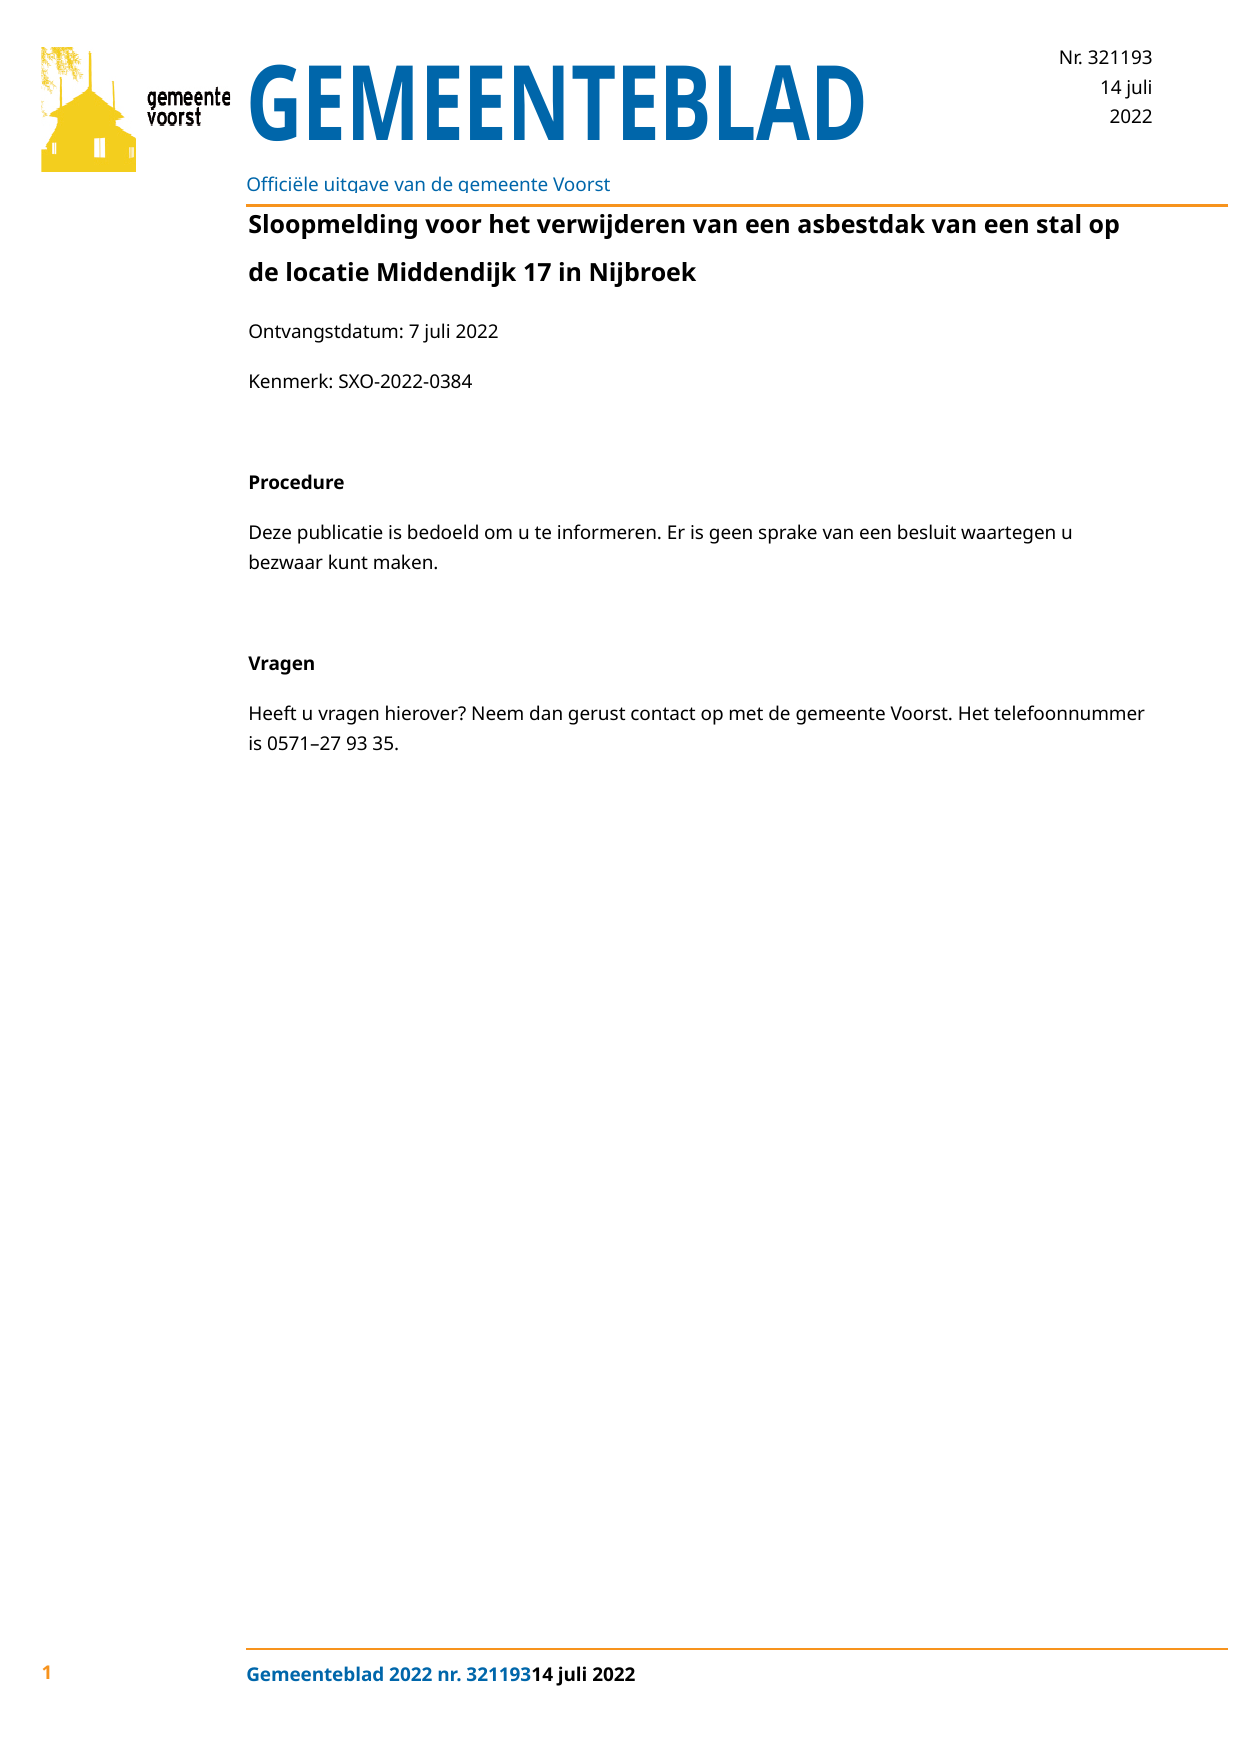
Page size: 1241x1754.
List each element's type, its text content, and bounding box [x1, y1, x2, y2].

text Kenmerk: SXO-2022-0384 [248, 368, 1152, 394]
text Vragen [248, 650, 1152, 676]
text Deze publicatie is bedoeld om u te informeren. Er is geen sprake van een besluit waartegen u bezwaar kunt maken. [248, 519, 1152, 575]
picture [41, 47, 231, 172]
text Sloopmelding voor het verwijderen van een asbestdak van een stal op de locatie Middendijk 17 in Nijbroek [248, 207, 1152, 288]
text Procedure [248, 469, 1152, 495]
text Ontvangstdatum: 7 juli 2022 [248, 318, 1152, 344]
text Heeft u vragen hierover? Neem dan gerust contact op met de gemeente Voorst. Het telefoonnummer is 0571–27 93 35. [248, 700, 1152, 756]
